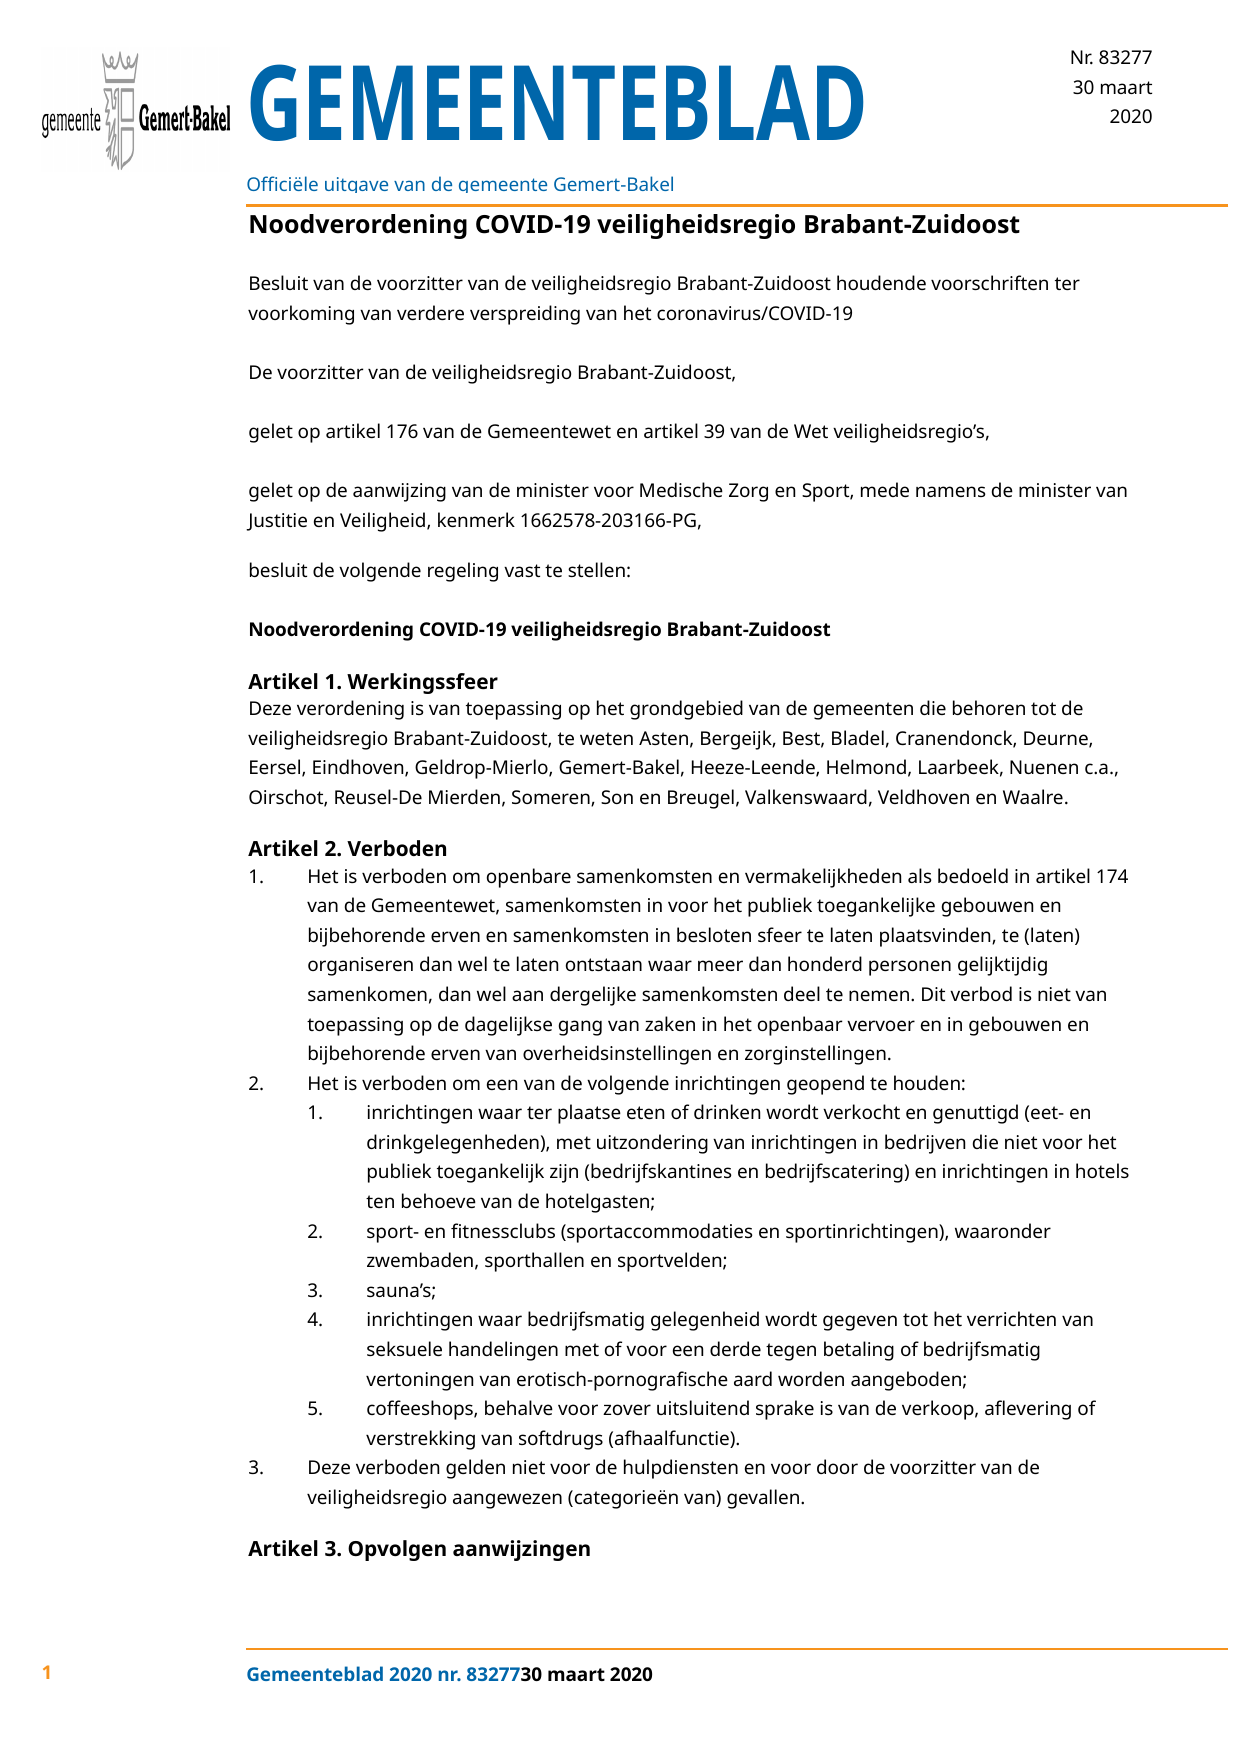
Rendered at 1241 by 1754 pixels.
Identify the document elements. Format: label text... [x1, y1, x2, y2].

text Noodverordening COVID-19 veiligheidsregio Brabant-Zuidoost [248, 207, 1152, 241]
list inrichtingen waar ter plaatse eten of drinken wordt verkocht en genuttigd (eet- en drinkgelegenheden), met uitzondering van inrichtingen in bedrijven die niet voor het publiek toegankelijk zijn (bedrijfskantines en bedrijfscatering) en inrichtingen in hotels ten behoeve van de hotelgasten; [307, 1099, 1152, 1214]
picture [41, 47, 231, 172]
text De voorzitter van de veiligheidsregio Brabant-Zuidoost, [248, 359, 1152, 385]
text Besluit van de voorzitter van de veiligheidsregio Brabant-Zuidoost houdende voorschriften ter voorkoming van verdere verspreiding van het coronavirus/COVID-19 [248, 270, 1152, 326]
text gelet op artikel 176 van de Gemeentewet en artikel 39 van de Wet veiligheidsregio’s, [248, 418, 1152, 444]
text Artikel 3. Opvolgen aanwijzingen [248, 1534, 1152, 1563]
list Deze verboden gelden niet voor de hulpdiensten en voor door de voorzitter van de veiligheidsregio aangewezen (categorieën van) gevallen. [248, 1454, 1152, 1510]
list sport- en fitnessclubs (sportaccommodaties en sportinrichtingen), waaronder zwembaden, sporthallen en sportvelden; [307, 1218, 1152, 1273]
text Artikel 2. Verboden [248, 834, 1152, 863]
text Noodverordening COVID-19 veiligheidsregio Brabant-Zuidoost [248, 616, 1152, 642]
text gelet op de aanwijzing van de minister voor Medische Zorg en Sport, mede namens de minister van Justitie en Veiligheid, kenmerk 1662578-203166-PG, [248, 477, 1152, 533]
text Deze verordening is van toepassing op het grondgebied van de gemeenten die behoren tot de veiligheidsregio Brabant-Zuidoost, te weten Asten, Bergeijk, Best, Bladel, Cranendonck, Deurne, Eersel, Eindhoven, Geldrop-Mierlo, Gemert-Bakel, Heeze-Leende, Helmond, Laarbeek, Nuenen c.a., Oirschot, Reusel-De Mierden, Someren, Son en Breugel, Valkenswaard, Veldhoven en Waalre. [248, 695, 1152, 810]
list inrichtingen waar bedrijfsmatig gelegenheid wordt gegeven tot het verrichten van seksuele handelingen met of voor een derde tegen betaling of bedrijfsmatig vertoningen van erotisch-pornografische aard worden aangeboden; [307, 1307, 1152, 1392]
text besluit de volgende regeling vast te stellen: [248, 557, 1152, 583]
list coffeeshops, behalve voor zover uitsluitend sprake is van de verkoop, aflevering of verstrekking van softdrugs (afhaalfunctie). [307, 1395, 1152, 1451]
list Het is verboden om een van de volgende inrichtingen geopend te houden: [248, 1070, 1152, 1096]
list Het is verboden om openbare samenkomsten en vermakelijkheden als bedoeld in artikel 174 van de Gemeentewet, samenkomsten in voor het publiek toegankelijke gebouwen en bijbehorende erven en samenkomsten in besloten sfeer te laten plaatsvinden, te (laten) organiseren dan wel te laten ontstaan waar meer dan honderd personen gelijktijdig samenkomen, dan wel aan dergelijke samenkomsten deel te nemen. Dit verbod is niet van toepassing op de dagelijkse gang van zaken in het openbaar vervoer en in gebouwen en bijbehorende erven van overheidsinstellingen en zorginstellingen. [248, 863, 1152, 1066]
text Artikel 1. Werkingssfeer [248, 667, 1152, 695]
list sauna’s; [307, 1277, 1152, 1303]
